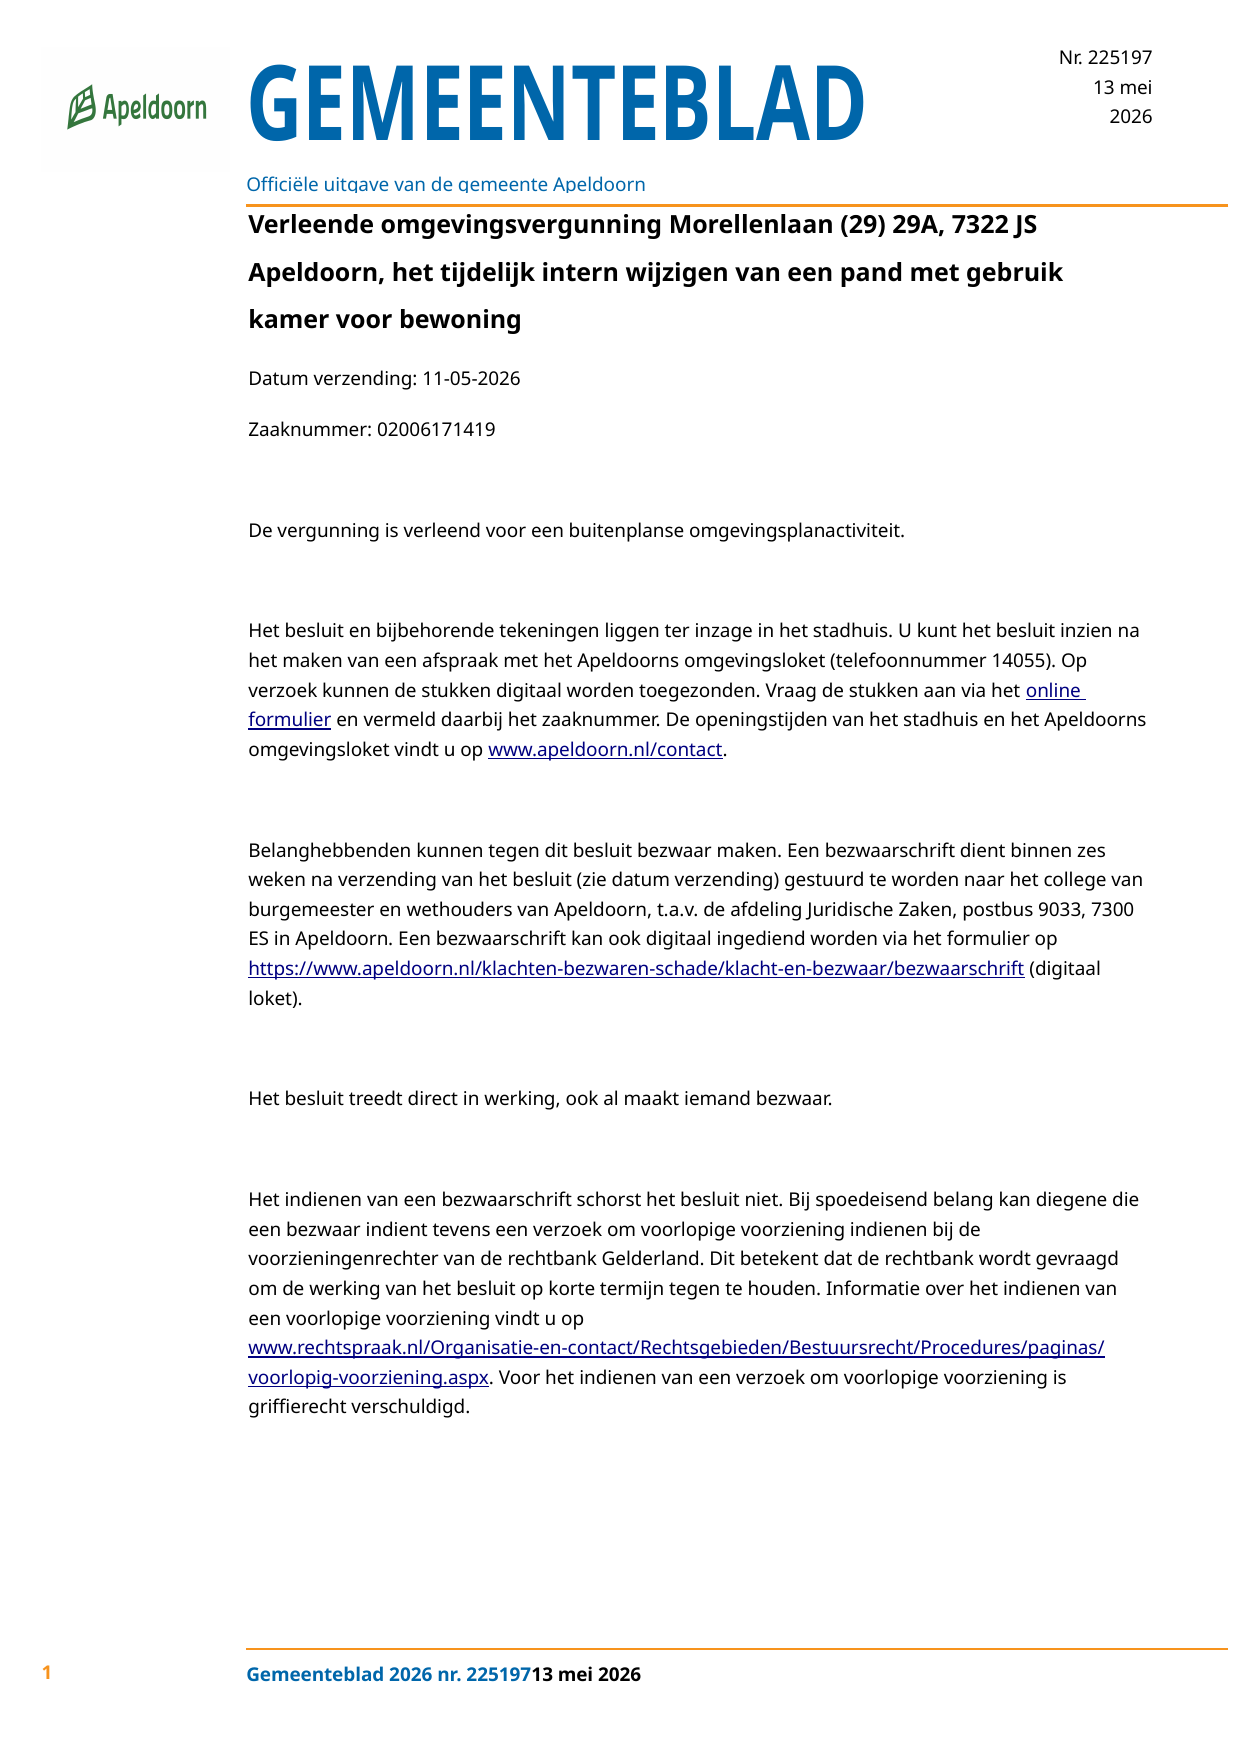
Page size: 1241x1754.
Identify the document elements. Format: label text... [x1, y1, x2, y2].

text Belanghebbenden kunnen tegen dit besluit bezwaar maken. Een bezwaarschrift dient binnen zes weken na verzending van het besluit (zie datum verzending) gestuurd te worden naar het college van burgemeester en wethouders van Apeldoorn, t.a.v. de afdeling Juridische Zaken, postbus 9033, 7300 ES in Apeldoorn. Een bezwaarschrift kan ook digitaal ingediend worden via het formulier op https://www.apeldoorn.nl/klachten-bezwaren-schade/klacht-en-bezwaar/bezwaarschrift (digitaal loket). [248, 837, 1152, 1010]
text Het besluit treedt direct in werking, ook al maakt iemand bezwaar. [248, 1086, 1152, 1111]
text Het besluit en bijbehorende tekeningen liggen ter inzage in het stadhuis. U kunt het besluit inzien na het maken van een afspraak met het Apeldoorns omgevingsloket (telefoonnummer 14055). Op verzoek kunnen de stukken digitaal worden toegezonden. Vraag de stukken aan via het online formulier en vermeld daarbij het zaaknummer. De openingstijden van het stadhuis en het Apeldoorns omgevingsloket vindt u op www.apeldoorn.nl/contact. [248, 618, 1152, 762]
text Zaaknummer: 02006171419 [248, 416, 1152, 442]
text Verleende omgevingsvergunning Morellenlaan (29) 29A, 7322 JS Apeldoorn, het tijdelijk intern wijzigen van een pand met gebruik kamer voor bewoning [248, 207, 1152, 336]
text De vergunning is verleend voor een buitenplanse omgevingsplanactiviteit. [248, 517, 1152, 542]
text Het indienen van een bezwaarschrift schorst het besluit niet. Bij spoedeisend belang kan diegene die een bezwaar indient tevens een verzoek om voorlopige voorziening indienen bij de voorzieningenrechter van de rechtbank Gelderland. Dit betekent dat de rechtbank wordt gevraagd om de werking van het besluit op korte termijn tegen te houden. Informatie over het indienen van een voorlopige voorziening vindt u op www.rechtspraak.nl/Organisatie-en-contact/Rechtsgebieden/Bestuursrecht/Procedures/paginas/voorlopig-voorziening.aspx. Voor het indienen van een verzoek om voorlopige voorziening is griffierecht verschuldigd. [248, 1186, 1152, 1419]
picture [41, 47, 231, 172]
text Datum verzending: 11-05-2026 [248, 366, 1152, 391]
